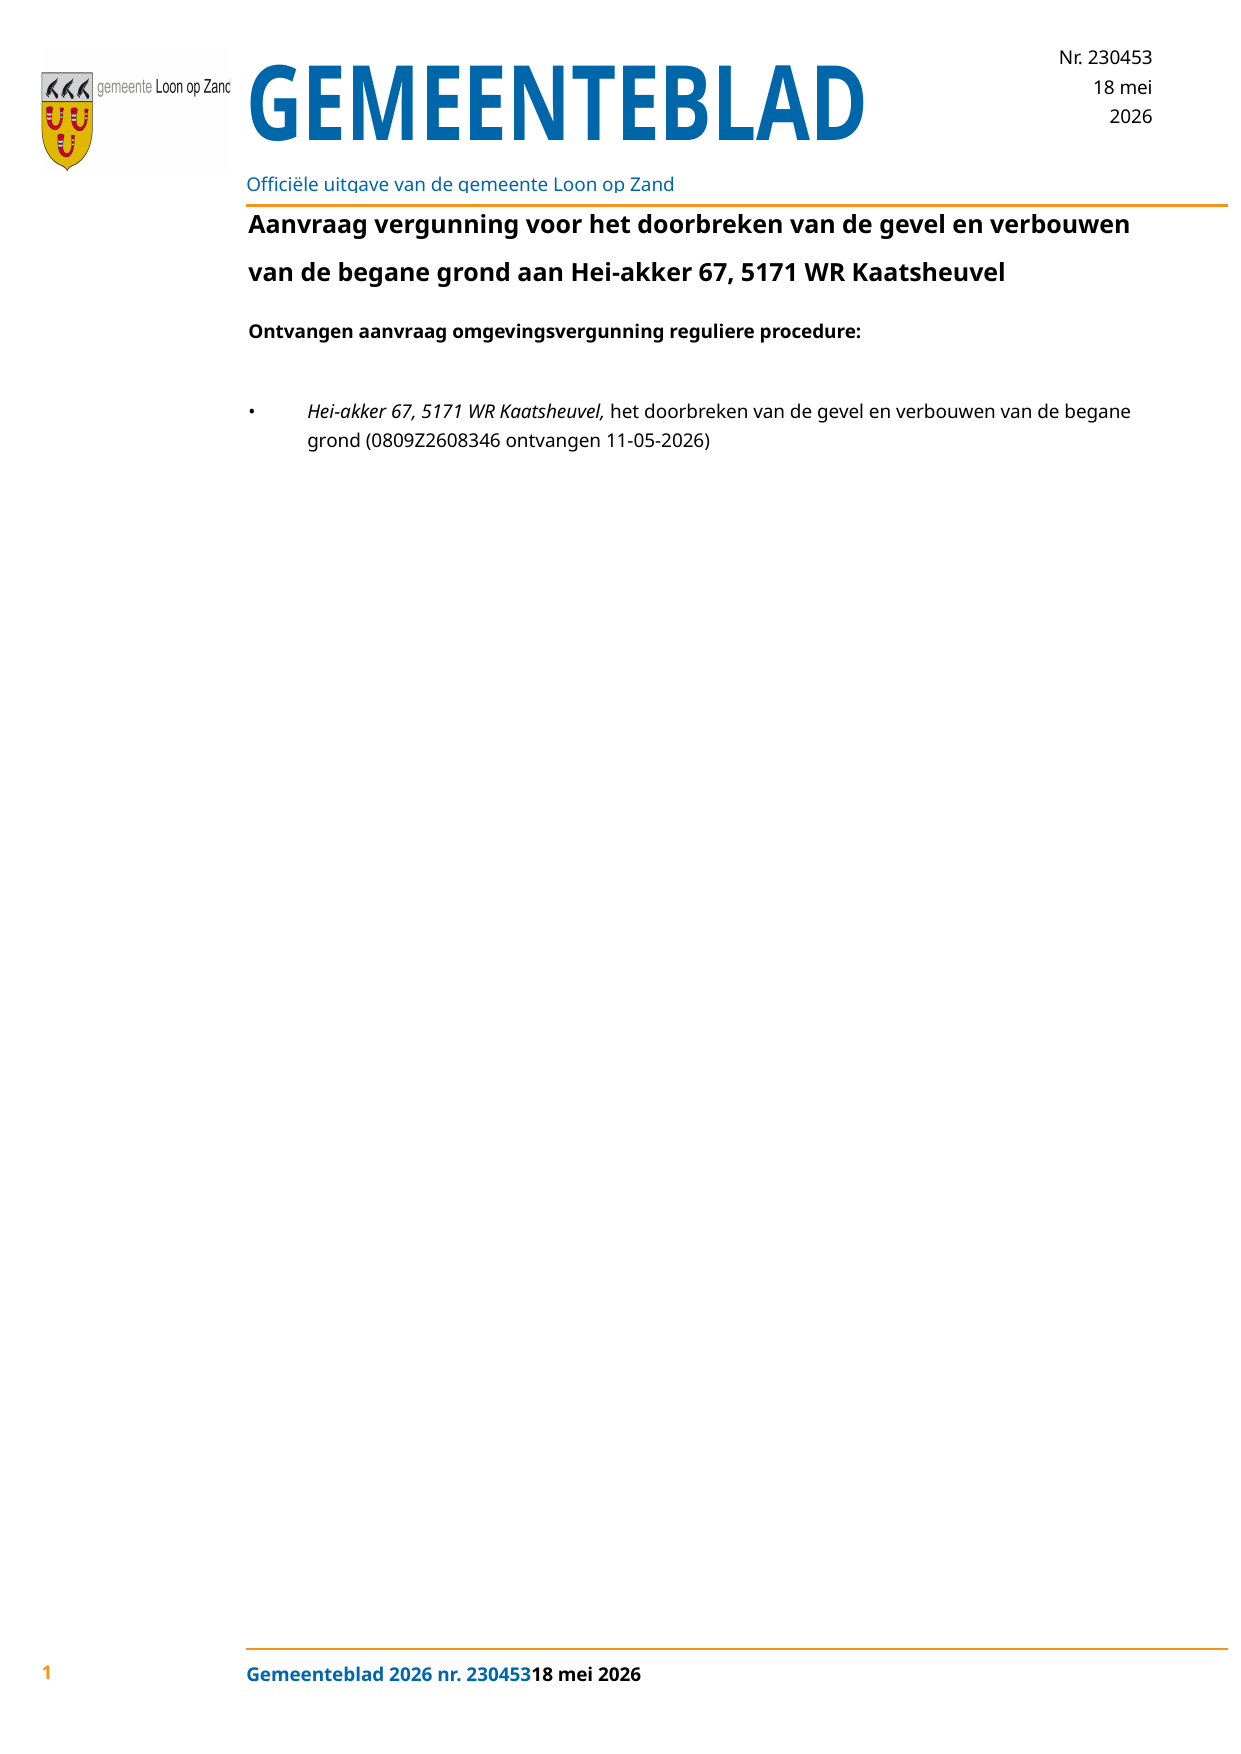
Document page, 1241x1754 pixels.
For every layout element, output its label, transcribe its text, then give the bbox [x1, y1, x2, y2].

text Ontvangen aanvraag omgevingsvergunning reguliere procedure: [248, 318, 1152, 344]
text Aanvraag vergunning voor het doorbreken van de gevel en verbouwen van de begane grond aan Hei-akker 67, 5171 WR Kaatsheuvel [248, 207, 1152, 288]
picture [41, 47, 231, 172]
list Hei-akker 67, 5171 WR Kaatsheuvel, het doorbreken van de gevel en verbouwen van de begane grond (0809Z2608346 ontvangen 11-05-2026) [248, 398, 1152, 453]
